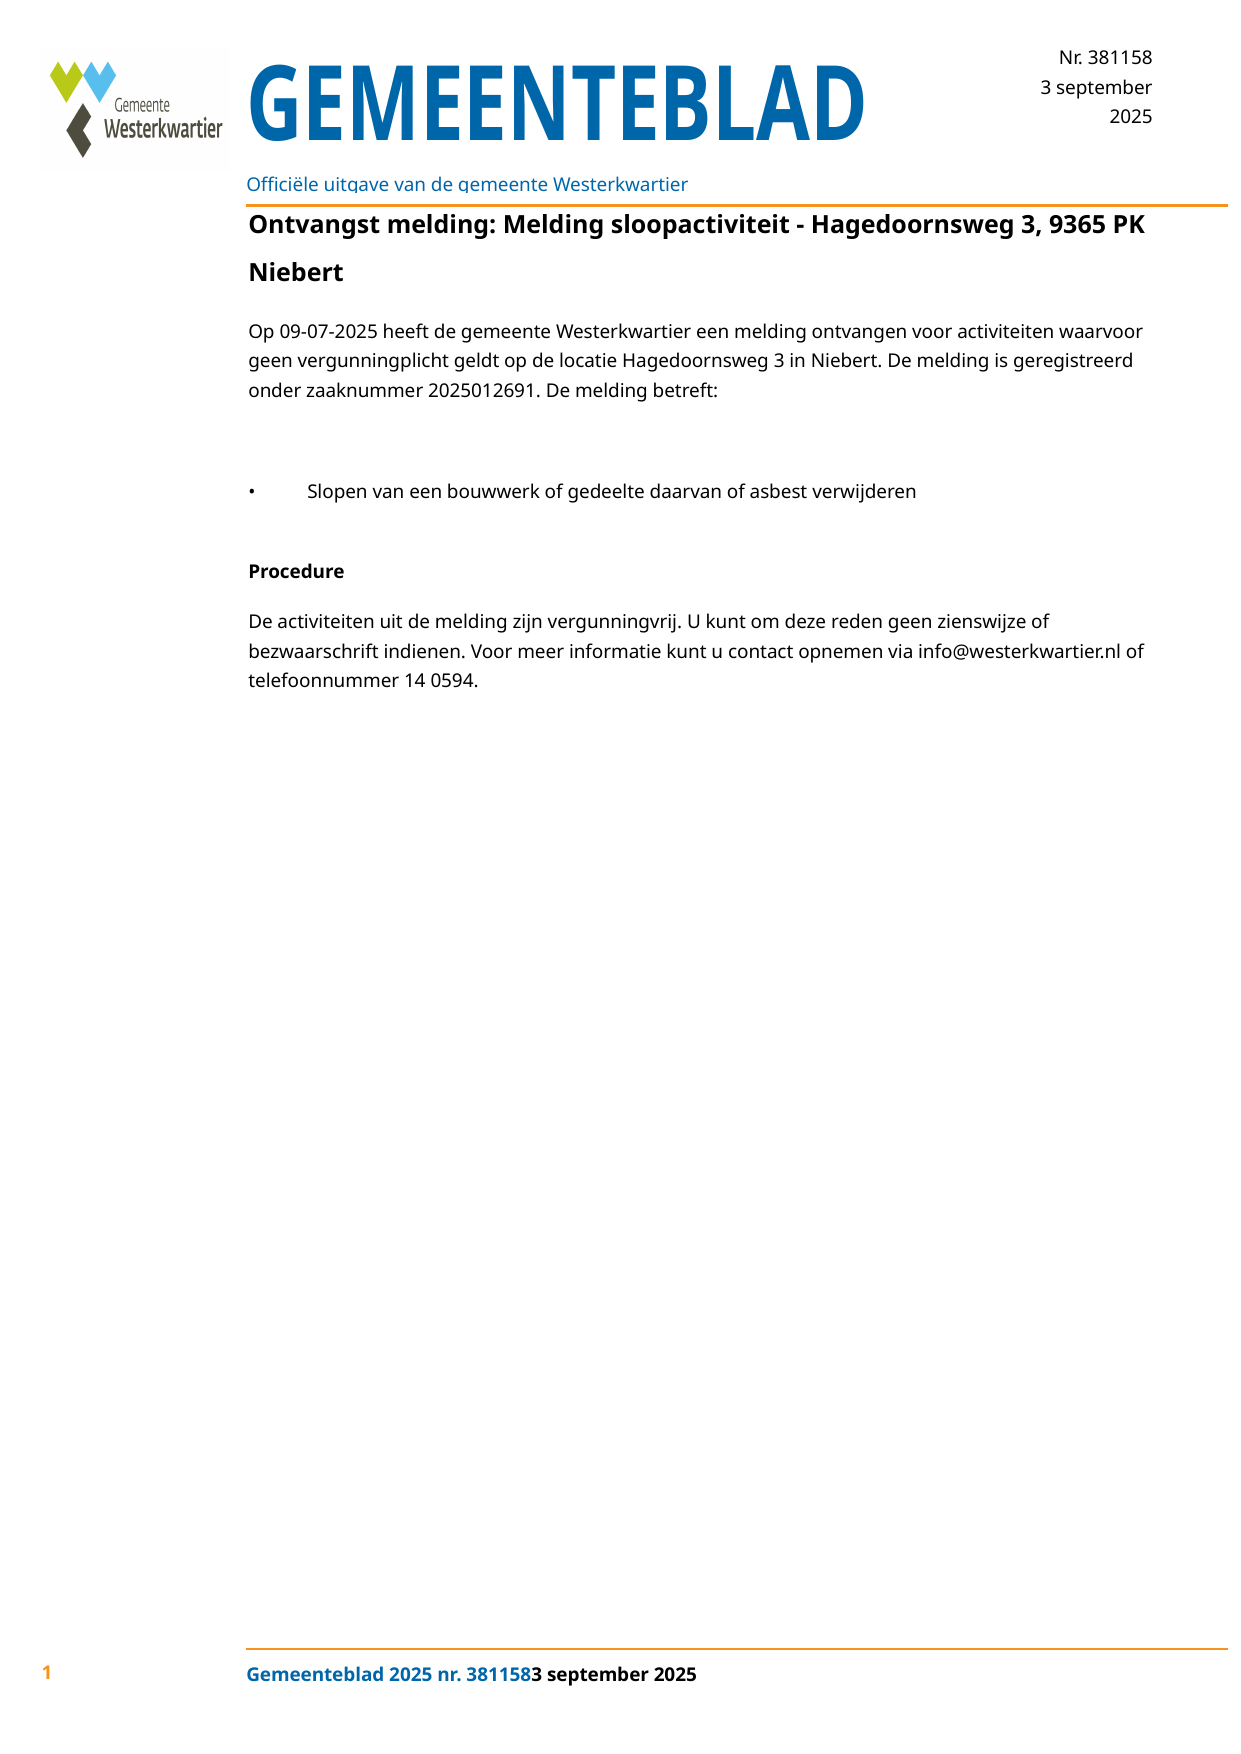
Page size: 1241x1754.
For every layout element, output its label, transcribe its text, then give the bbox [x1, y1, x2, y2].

text Ontvangst melding: Melding sloopactiviteit - Hagedoornsweg 3, 9365 PK Niebert [248, 207, 1152, 288]
picture [41, 47, 231, 172]
list Slopen van een bouwwerk of gedeelte daarvan of asbest verwijderen [248, 478, 1152, 504]
text Op 09-07-2025 heeft de gemeente Westerkwartier een melding ontvangen voor activiteiten waarvoor geen vergunningplicht geldt op de locatie Hagedoornsweg 3 in Niebert. De melding is geregistreerd onder zaaknummer 2025012691. De melding betreft: [248, 318, 1152, 403]
text Procedure [248, 558, 1152, 584]
text De activiteiten uit de melding zijn vergunningvrij. U kunt om deze reden geen zienswijze of bezwaarschrift indienen. Voor meer informatie kunt u contact opnemen via info@westerkwartier.nl of telefoonnummer 14 0594. [248, 608, 1152, 693]
